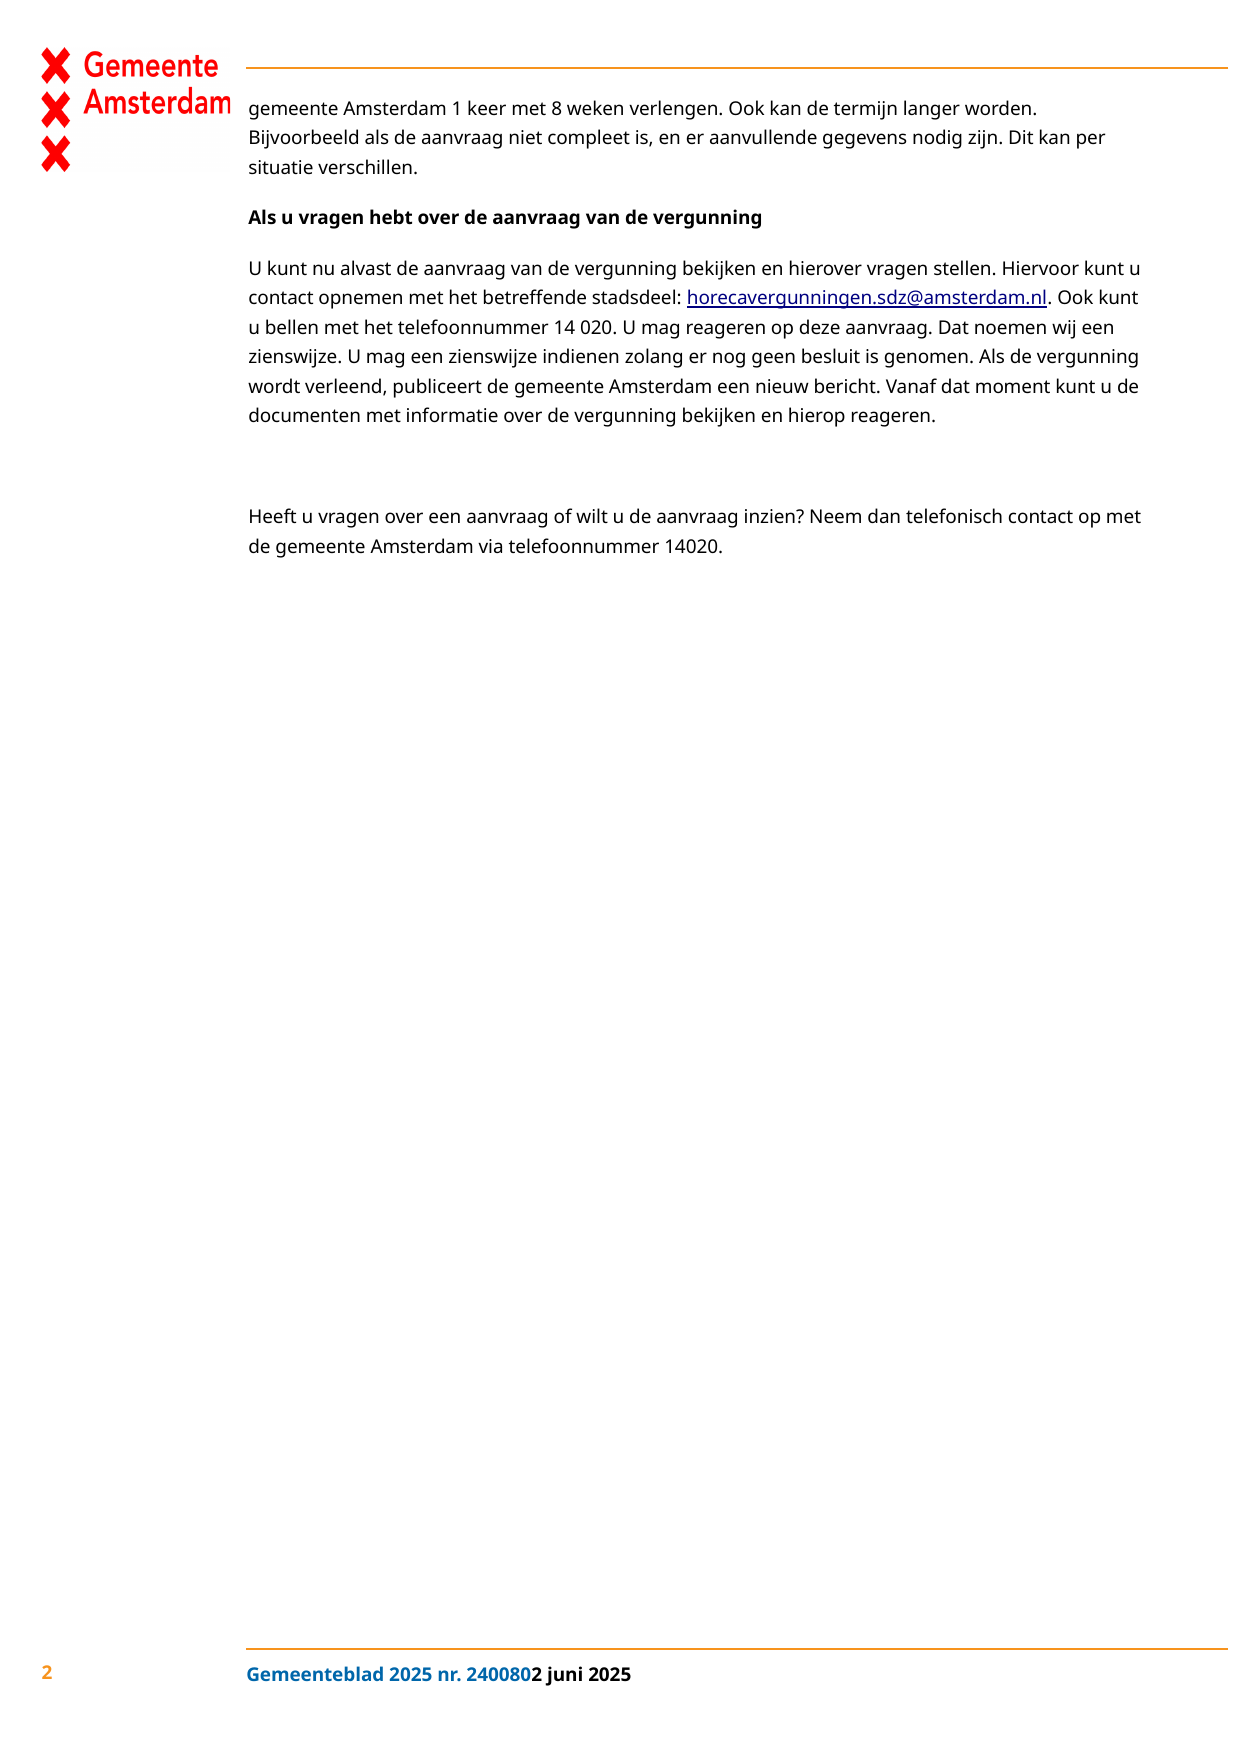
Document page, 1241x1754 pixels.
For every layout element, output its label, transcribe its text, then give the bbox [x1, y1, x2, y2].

text Heeft u vragen over een aanvraag of wilt u de aanvraag inzien? Neem dan telefonisch contact op met de gemeente Amsterdam via telefoonnummer 14020. [248, 503, 1152, 559]
picture [41, 47, 231, 172]
text U kunt nu alvast de aanvraag van de vergunning bekijken en hierover vragen stellen. Hiervoor kunt u contact opnemen met het betreffende stadsdeel: horecavergunningen.sdz@amsterdam.nl. Ook kunt u bellen met het telefoonnummer 14 020. U mag reageren op deze aanvraag. Dat noemen wij een zienswijze. U mag een zienswijze indienen zolang er nog geen besluit is genomen. Als de vergunning wordt verleend, publiceert de gemeente Amsterdam een nieuw bericht. Vanaf dat moment kunt u de documenten met informatie over de vergunning bekijken en hierop reageren. [248, 255, 1152, 428]
text Als u vragen hebt over de aanvraag van de vergunning [248, 204, 1152, 230]
text gemeente Amsterdam 1 keer met 8 weken verlengen. Ook kan de termijn langer worden. Bijvoorbeeld als de aanvraag niet compleet is, en er aanvullende gegevens nodig zijn. Dit kan per situatie verschillen. [248, 95, 1152, 180]
